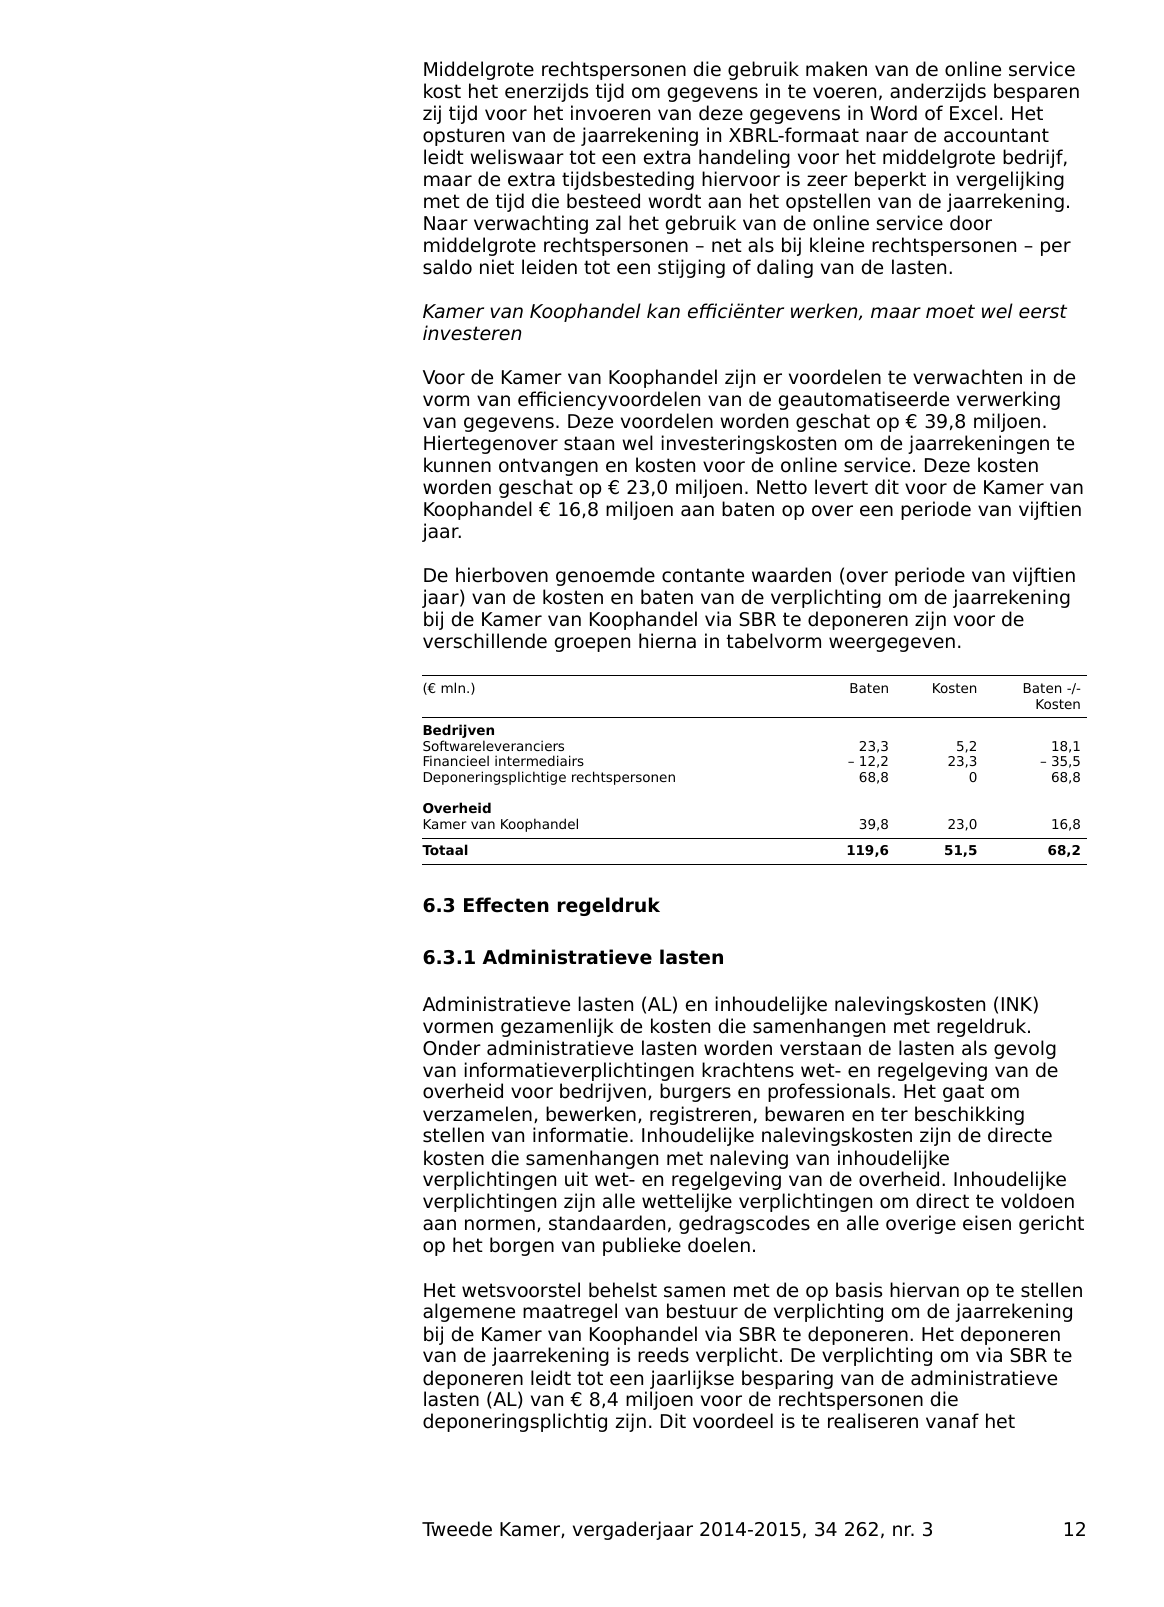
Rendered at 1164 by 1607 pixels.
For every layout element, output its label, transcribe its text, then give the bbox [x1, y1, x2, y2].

text Middelgrote rechtspersonen die gebruik maken van de online service kost het enerzijds tijd om gegevens in te voeren, anderzijds besparen zij tijd voor het invoeren van deze gegevens in Word of Excel. Het opsturen van de jaarrekening in XBRL-formaat naar de accountant leidt weliswaar tot een extra handeling voor het middelgrote bedrijf, maar de extra tijdsbesteding hiervoor is zeer beperkt in vergelijking met de tijd die besteed wordt aan het opstellen van de jaarrekening. Naar verwachting zal het gebruik van de online service door middelgrote rechtspersonen – net als bij kleine rechtspersonen – per saldo niet leiden tot een stijging of daling van de lasten. [422, 59, 1087, 279]
table_header Baten [806, 676, 895, 717]
table_cell 68,2 [983, 839, 1087, 863]
text Het wetsvoorstel behelst samen met de op basis hiervan op te stellen algemene maatregel van bestuur de verplichting om de jaarrekening bij de Kamer van Koophandel via SBR te deponeren. Het deponeren van de jaarrekening is reeds verplicht. De verplichting om via SBR te deponeren leidt tot een jaarlijkse besparing van de administratieve lasten (AL) van € 8,4 miljoen voor de rechtspersonen die deponeringsplichtig zijn. Dit voordeel is te realiseren vanaf het [422, 1279, 1087, 1433]
table_cell 18,1 [983, 738, 1087, 754]
table_cell Bedrijven [422, 718, 806, 738]
table_cell [806, 718, 895, 738]
table_cell – 35,5 [983, 754, 1087, 770]
table_cell Softwareleveranciers [422, 738, 806, 754]
table_cell [895, 801, 983, 817]
text Voor de Kamer van Koophandel zijn er voordelen te verwachten in de vorm van efficiencyvoordelen van de geautomatiseerde verwerking van gegevens. Deze voordelen worden geschat op € 39,8 miljoen. Hiertegenover staan wel investeringskosten om de jaarrekeningen te kunnen ontvangen en kosten voor de online service. Deze kosten worden geschat op € 23,0 miljoen. Netto levert dit voor de Kamer van Koophandel € 16,8 miljoen aan baten op over een periode van vijftien jaar. [422, 367, 1087, 543]
table_cell Deponeringsplichtige rechtspersonen [422, 770, 806, 786]
table_cell [895, 786, 983, 801]
table_cell Financieel intermediairs [422, 754, 806, 770]
table_cell 23,3 [806, 738, 895, 754]
table_cell [895, 718, 983, 738]
table_cell 39,8 [806, 817, 895, 837]
table_header (€ mln.) [422, 676, 806, 717]
text De hierboven genoemde contante waarden (over periode van vijftien jaar) van de kosten en baten van de verplichting om de jaarrekening bij de Kamer van Koophandel via SBR te deponeren zijn voor de verschillende groepen hierna in tabelvorm weergegeven. [422, 565, 1087, 653]
table_cell [983, 786, 1087, 801]
table_header Kosten [895, 676, 983, 717]
table_cell Overheid [422, 801, 806, 817]
table_cell 51,5 [895, 839, 983, 863]
table_cell – 12,2 [806, 754, 895, 770]
table_cell 68,8 [806, 770, 895, 786]
table_cell 16,8 [983, 817, 1087, 837]
table_cell 23,3 [895, 754, 983, 770]
table_cell Totaal [422, 839, 806, 863]
subtitle Kamer van Koophandel kan efficiënter werken, maar moet wel eerst investeren [422, 301, 1087, 345]
table_cell 119,6 [806, 839, 895, 863]
subtitle 6.3 Effecten regeldruk [422, 894, 1087, 917]
table_cell 5,2 [895, 738, 983, 754]
text Administratieve lasten (AL) en inhoudelijke nalevingskosten (INK) vormen gezamenlijk de kosten die samenhangen met regeldruk. Onder administratieve lasten worden verstaan de lasten als gevolg van informatieverplichtingen krachtens wet- en regelgeving van de overheid voor bedrijven, burgers en professionals. Het gaat om verzamelen, bewerken, registreren, bewaren en ter beschikking stellen van informatie. Inhoudelijke nalevingskosten zijn de directe kosten die samenhangen met naleving van inhoudelijke verplichtingen uit wet- en regelgeving van de overheid. Inhoudelijke verplichtingen zijn alle wettelijke verplichtingen om direct te voldoen aan normen, standaarden, gedragscodes en alle overige eisen gericht op het borgen van publieke doelen. [422, 993, 1087, 1257]
table_cell [806, 801, 895, 817]
table_cell [983, 801, 1087, 817]
table_cell [806, 786, 895, 801]
table_cell 0 [895, 770, 983, 786]
table_header Baten -/- Kosten [983, 676, 1087, 717]
table_cell 23,0 [895, 817, 983, 837]
table_cell Kamer van Koophandel [422, 817, 806, 837]
table_cell [422, 786, 806, 801]
table_cell 68,8 [983, 770, 1087, 786]
subtitle 6.3.1 Administratieve lasten [422, 947, 1087, 968]
table_cell [983, 718, 1087, 738]
